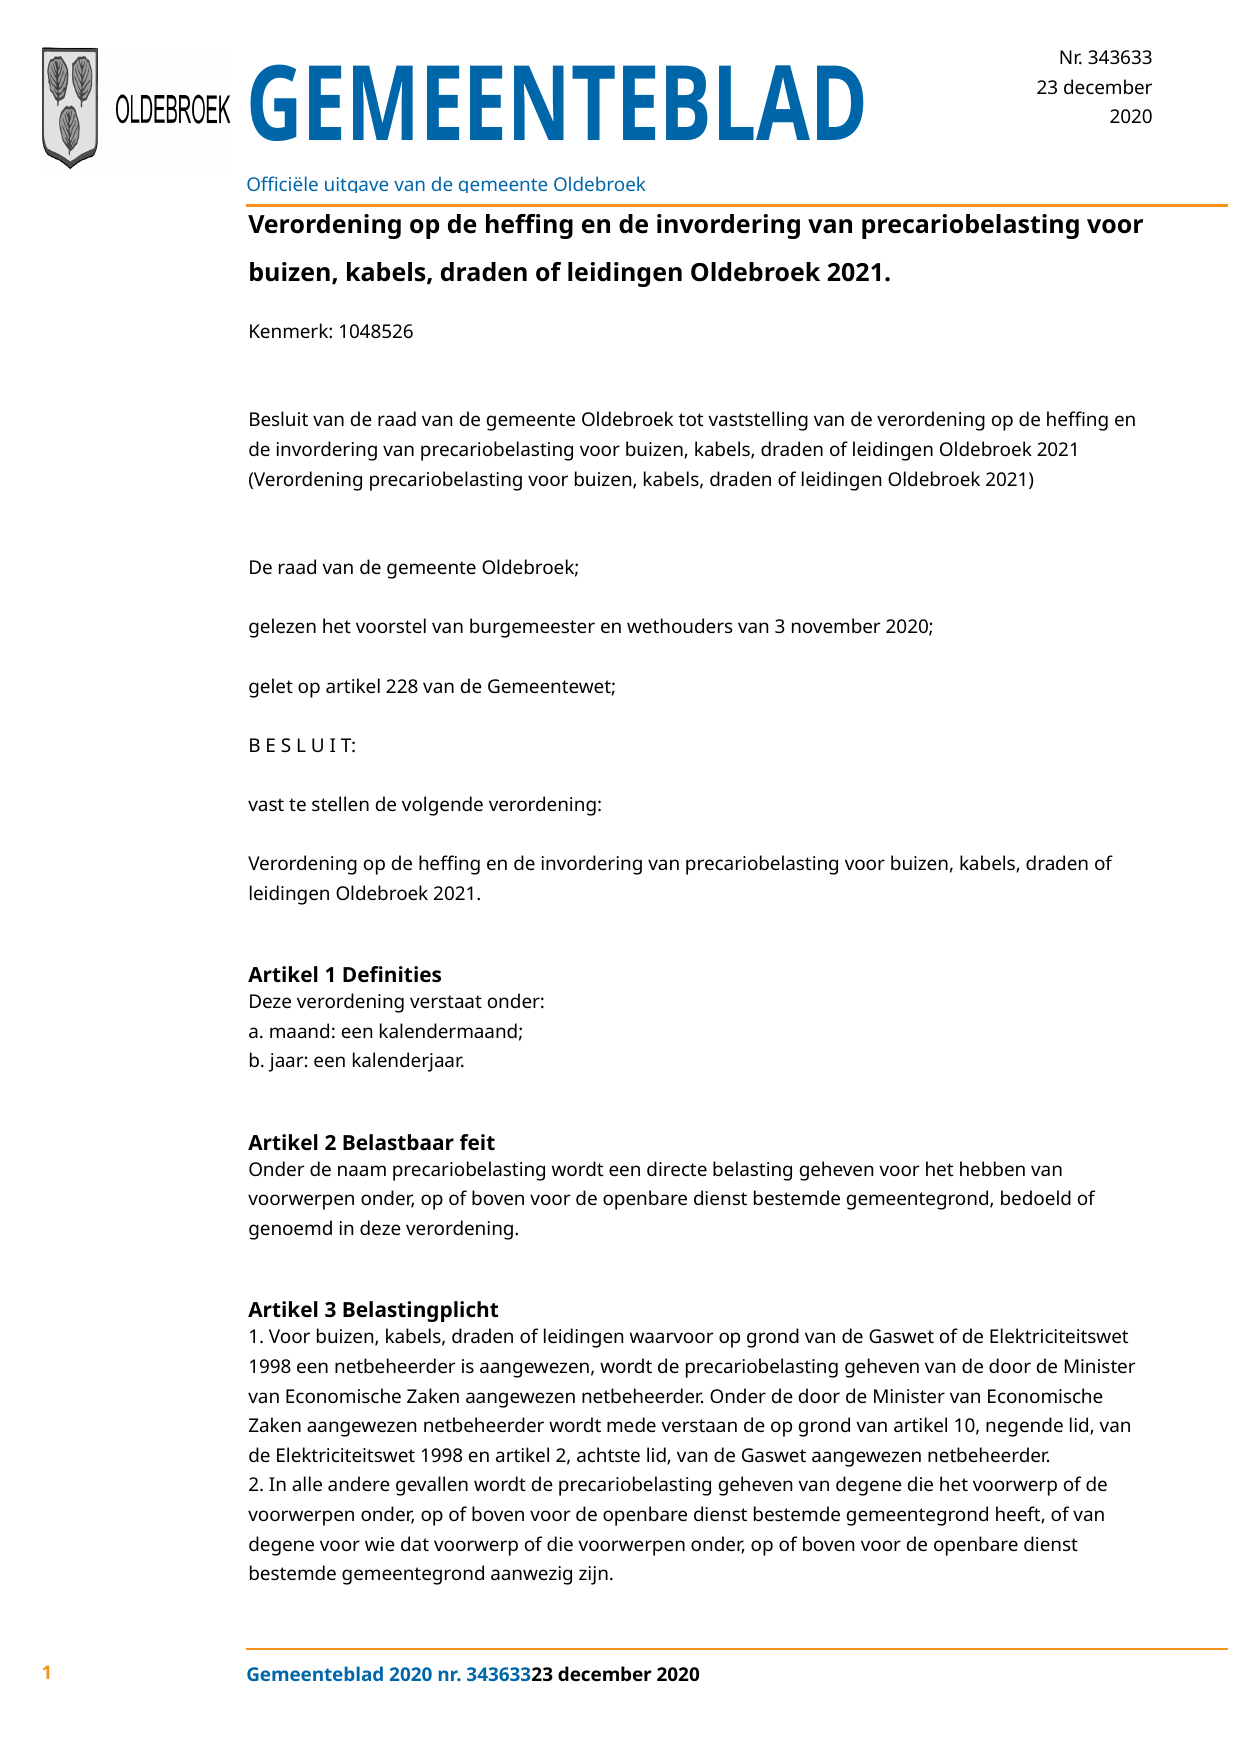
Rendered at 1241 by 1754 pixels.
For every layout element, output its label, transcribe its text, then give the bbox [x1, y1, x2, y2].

text gelet op artikel 228 van de Gemeentewet; [248, 673, 1152, 699]
text b. jaar: een kalenderjaar. [248, 1048, 1152, 1073]
text Verordening op de heffing en de invordering van precariobelasting voor buizen, kabels, draden of leidingen Oldebroek 2021. [248, 207, 1152, 288]
text Artikel 3 Belastingplicht [248, 1295, 1152, 1324]
picture [41, 47, 231, 172]
text Artikel 2 Belastbaar feit [248, 1128, 1152, 1156]
text Verordening op de heffing en de invordering van precariobelasting voor buizen, kabels, draden of leidingen Oldebroek 2021. [248, 850, 1152, 906]
text Deze verordening verstaat onder: [248, 988, 1152, 1014]
text 1. Voor buizen, kabels, draden of leidingen waarvoor op grond van de Gaswet of de Elektriciteitswet 1998 een netbeheerder is aangewezen, wordt de precariobelasting geheven van de door de Minister van Economische Zaken aangewezen netbeheerder. Onder de door de Minister van Economische Zaken aangewezen netbeheerder wordt mede verstaan de op grond van artikel 10, negende lid, van de Elektriciteitswet 1998 en artikel 2, achtste lid, van de Gaswet aangewezen netbeheerder. [248, 1324, 1152, 1468]
text vast te stellen de volgende verordening: [248, 791, 1152, 817]
text gelezen het voorstel van burgemeester en wethouders van 3 november 2020; [248, 614, 1152, 639]
text a. maand: een kalendermaand; [248, 1018, 1152, 1044]
text Onder de naam precariobelasting wordt een directe belasting geheven voor het hebben van voorwerpen onder, op of boven voor de openbare dienst bestemde gemeentegrond, bedoeld of genoemd in deze verordening. [248, 1156, 1152, 1241]
text Besluit van de raad van de gemeente Oldebroek tot vaststelling van de verordening op de heffing en de invordering van precariobelasting voor buizen, kabels, draden of leidingen Oldebroek 2021 (Verordening precariobelasting voor buizen, kabels, draden of leidingen Oldebroek 2021) [248, 407, 1152, 492]
text Artikel 1 Definities [248, 960, 1152, 988]
text De raad van de gemeente Oldebroek; [248, 554, 1152, 580]
text B E S L U I T: [248, 732, 1152, 758]
text 2. In alle andere gevallen wordt de precariobelasting geheven van degene die het voorwerp of de voorwerpen onder, op of boven voor de openbare dienst bestemde gemeentegrond heeft, of van degene voor wie dat voorwerp of die voorwerpen onder, op of boven voor de openbare dienst bestemde gemeentegrond aanwezig zijn. [248, 1472, 1152, 1586]
text Kenmerk: 1048526 [248, 318, 1152, 344]
